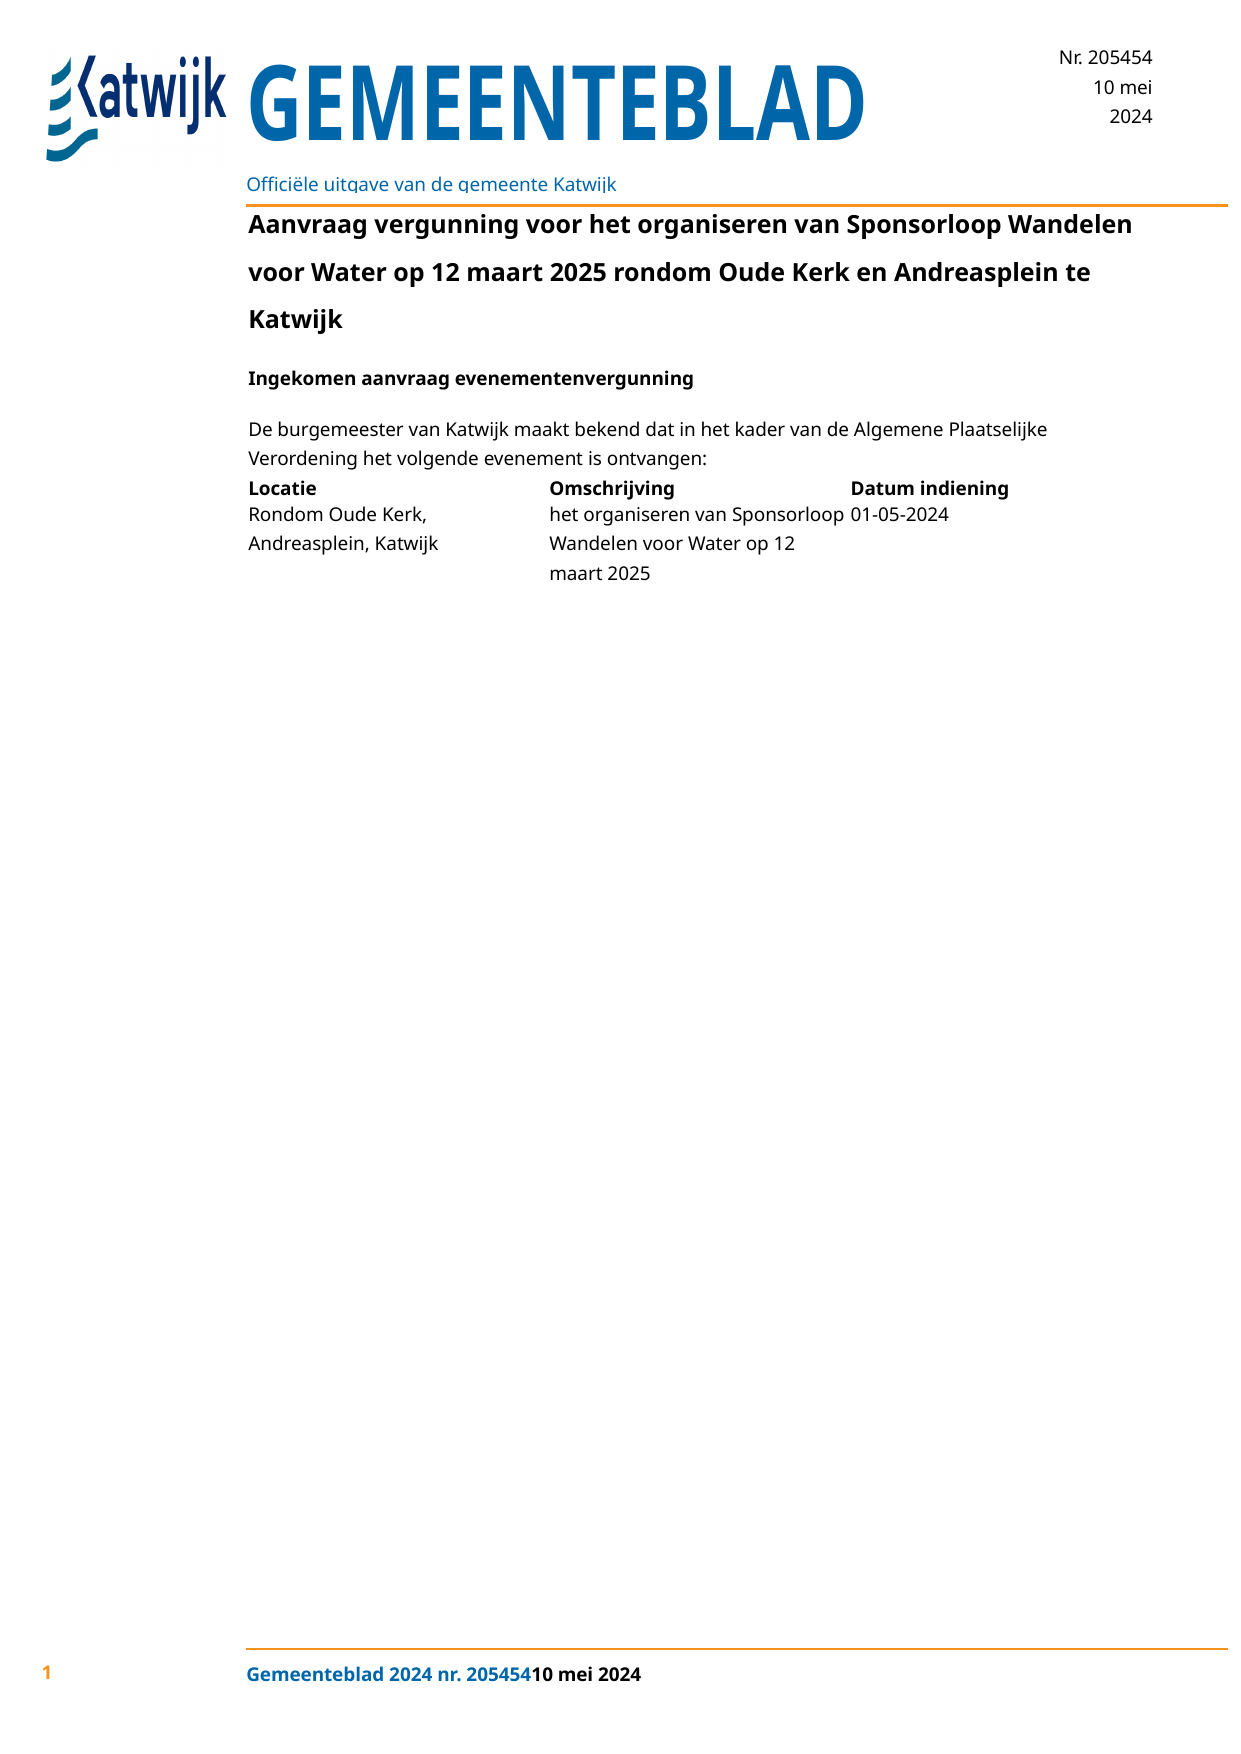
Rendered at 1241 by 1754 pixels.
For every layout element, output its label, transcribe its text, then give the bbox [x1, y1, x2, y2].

table_cell 01-05-2024 [850, 501, 1152, 586]
table_header Locatie [248, 475, 549, 501]
table_cell Rondom Oude Kerk, Andreasplein, Katwijk [248, 501, 549, 586]
text Aanvraag vergunning voor het organiseren van Sponsorloop Wandelen voor Water op 12 maart 2025 rondom Oude Kerk en Andreasplein te Katwijk [248, 207, 1152, 336]
table_cell het organiseren van Sponsorloop Wandelen voor Water op 12 maart 2025 [549, 501, 850, 586]
table_header Omschrijving [549, 475, 850, 501]
table_header Datum indiening [850, 475, 1152, 501]
picture [41, 47, 231, 172]
text Ingekomen aanvraag evenementenvergunning [248, 366, 1152, 391]
text De burgemeester van Katwijk maakt bekend dat in het kader van de Algemene Plaatselijke Verordening het volgende evenement is ontvangen: [248, 416, 1152, 471]
